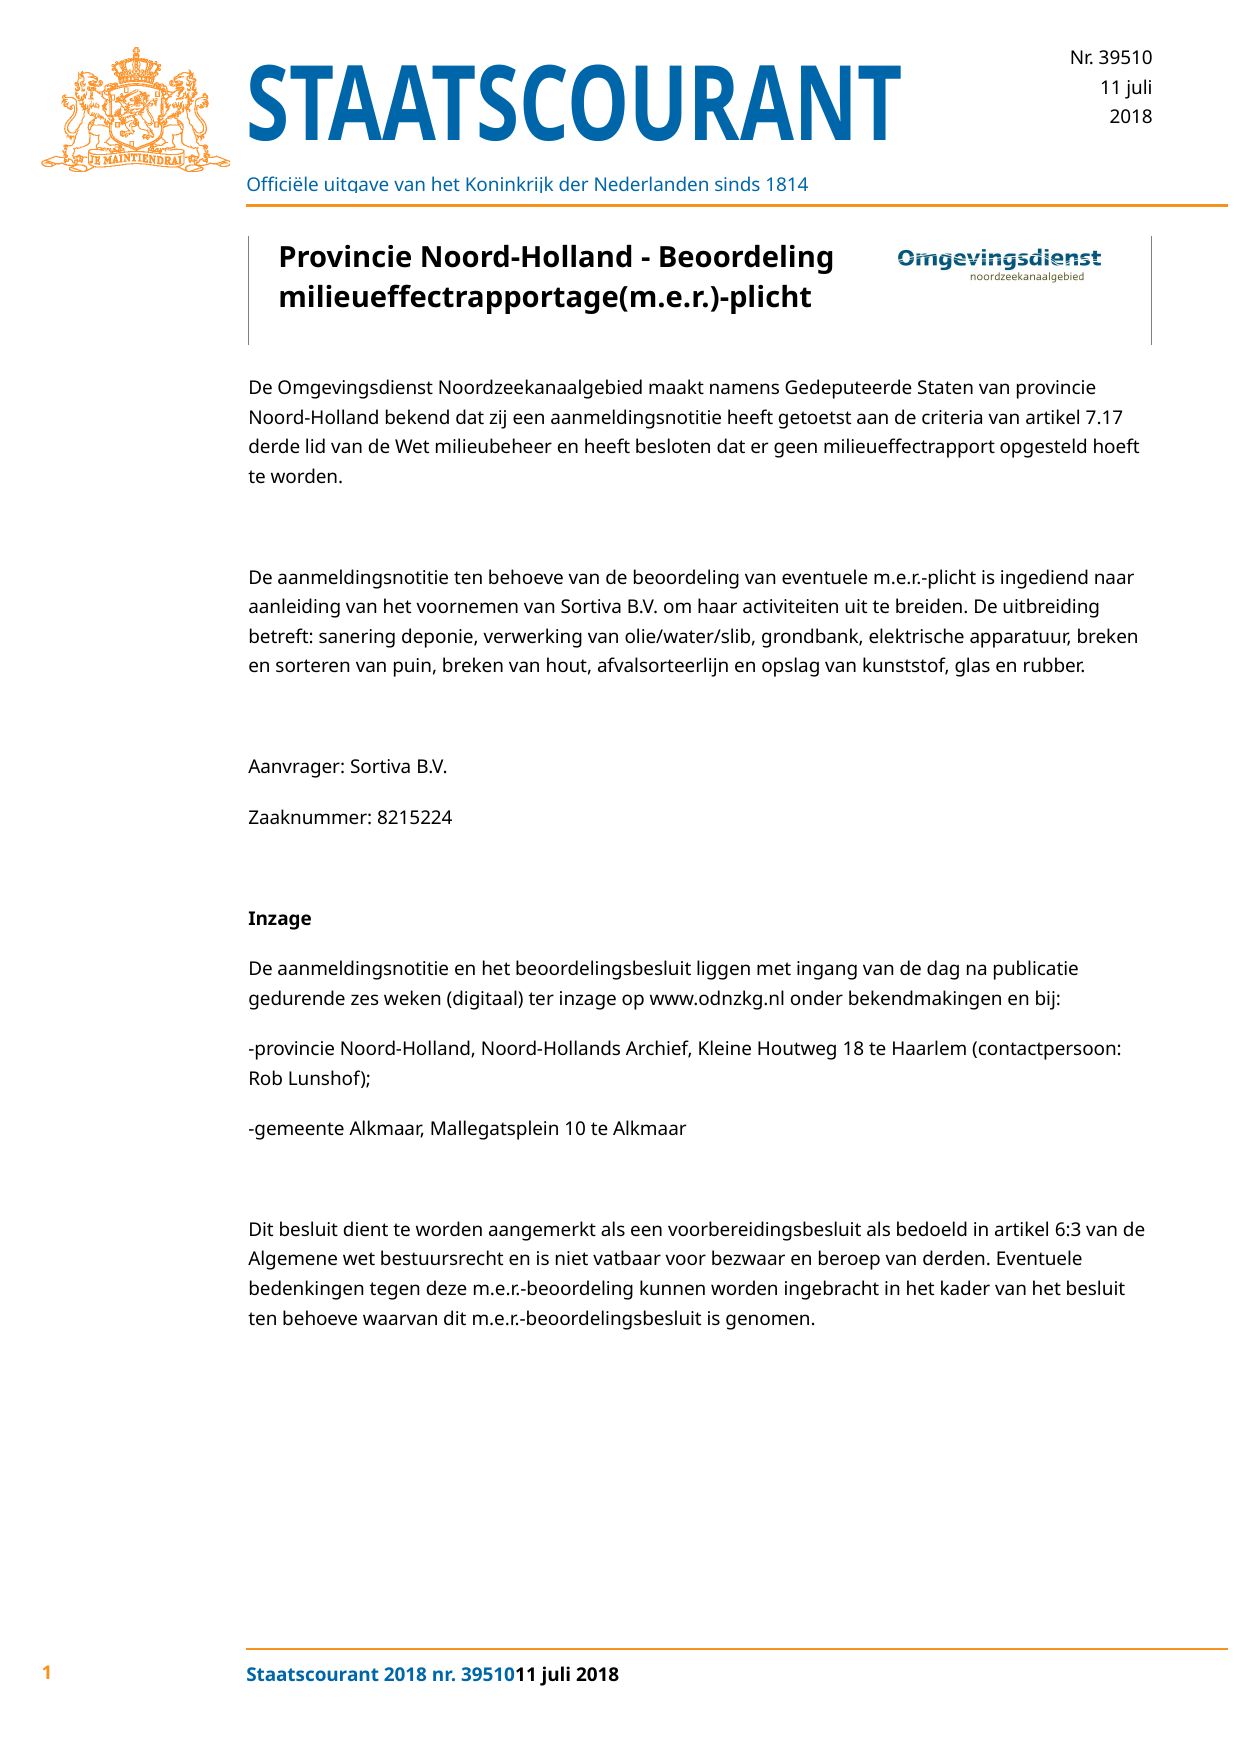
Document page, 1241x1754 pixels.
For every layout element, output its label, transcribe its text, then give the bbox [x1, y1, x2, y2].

text -gemeente Alkmaar, Mallegatsplein 10 te Alkmaar [248, 1115, 1152, 1141]
text De aanmeldingsnotitie en het beoordelingsbesluit liggen met ingang van de dag na publicatie gedurende zes weken (digitaal) ter inzage op www.odnzkg.nl onder bekendmakingen en bij: [248, 955, 1152, 1010]
text Zaaknummer: 8215224 [248, 804, 1152, 829]
text Inzage [248, 905, 1152, 930]
text De aanmeldingsnotitie ten behoeve van de beoordeling van eventuele m.e.r.-plicht is ingediend naar aanleiding van het voornemen van Sortiva B.V. om haar activiteiten uit te breiden. De uitbreiding betreft: sanering deponie, verwerking van olie/water/slib, grondbank, elektrische apparatuur, breken en sorteren van puin, breken van hout, afvalsorteerlijn en opslag van kunststof, glas en rubber. [248, 564, 1152, 678]
table_header Provincie Noord-Holland - Beoordeling milieueffectrapportage(m.e.r.)-plicht [249, 236, 850, 345]
text De Omgevingsdienst Noordzeekanaalgebied maakt namens Gedeputeerde Staten van provincie Noord-Holland bekend dat zij een aanmeldingsnotitie heeft getoetst aan de criteria van artikel 7.17 derde lid van de Wet milieubeheer en heeft besloten dat er geen milieueffectrapport opgesteld hoeft te worden. [248, 374, 1152, 489]
table_header [850, 236, 1151, 345]
text Aanvrager: Sortiva B.V. [248, 753, 1152, 779]
picture [41, 47, 231, 172]
picture [882, 236, 1119, 300]
text Dit besluit dient te worden aangemerkt als een voorbereidingsbesluit als bedoeld in artikel 6:3 van de Algemene wet bestuursrecht en is niet vatbaar voor bezwaar en beroep van derden. Eventuele bedenkingen tegen deze m.e.r.-beoordeling kunnen worden ingebracht in het kader van het besluit ten behoeve waarvan dit m.e.r.-beoordelingsbesluit is genomen. [248, 1216, 1152, 1330]
text -provincie Noord-Holland, Noord-Hollands Archief, Kleine Houtweg 18 te Haarlem (contactpersoon: Rob Lunshof); [248, 1035, 1152, 1090]
